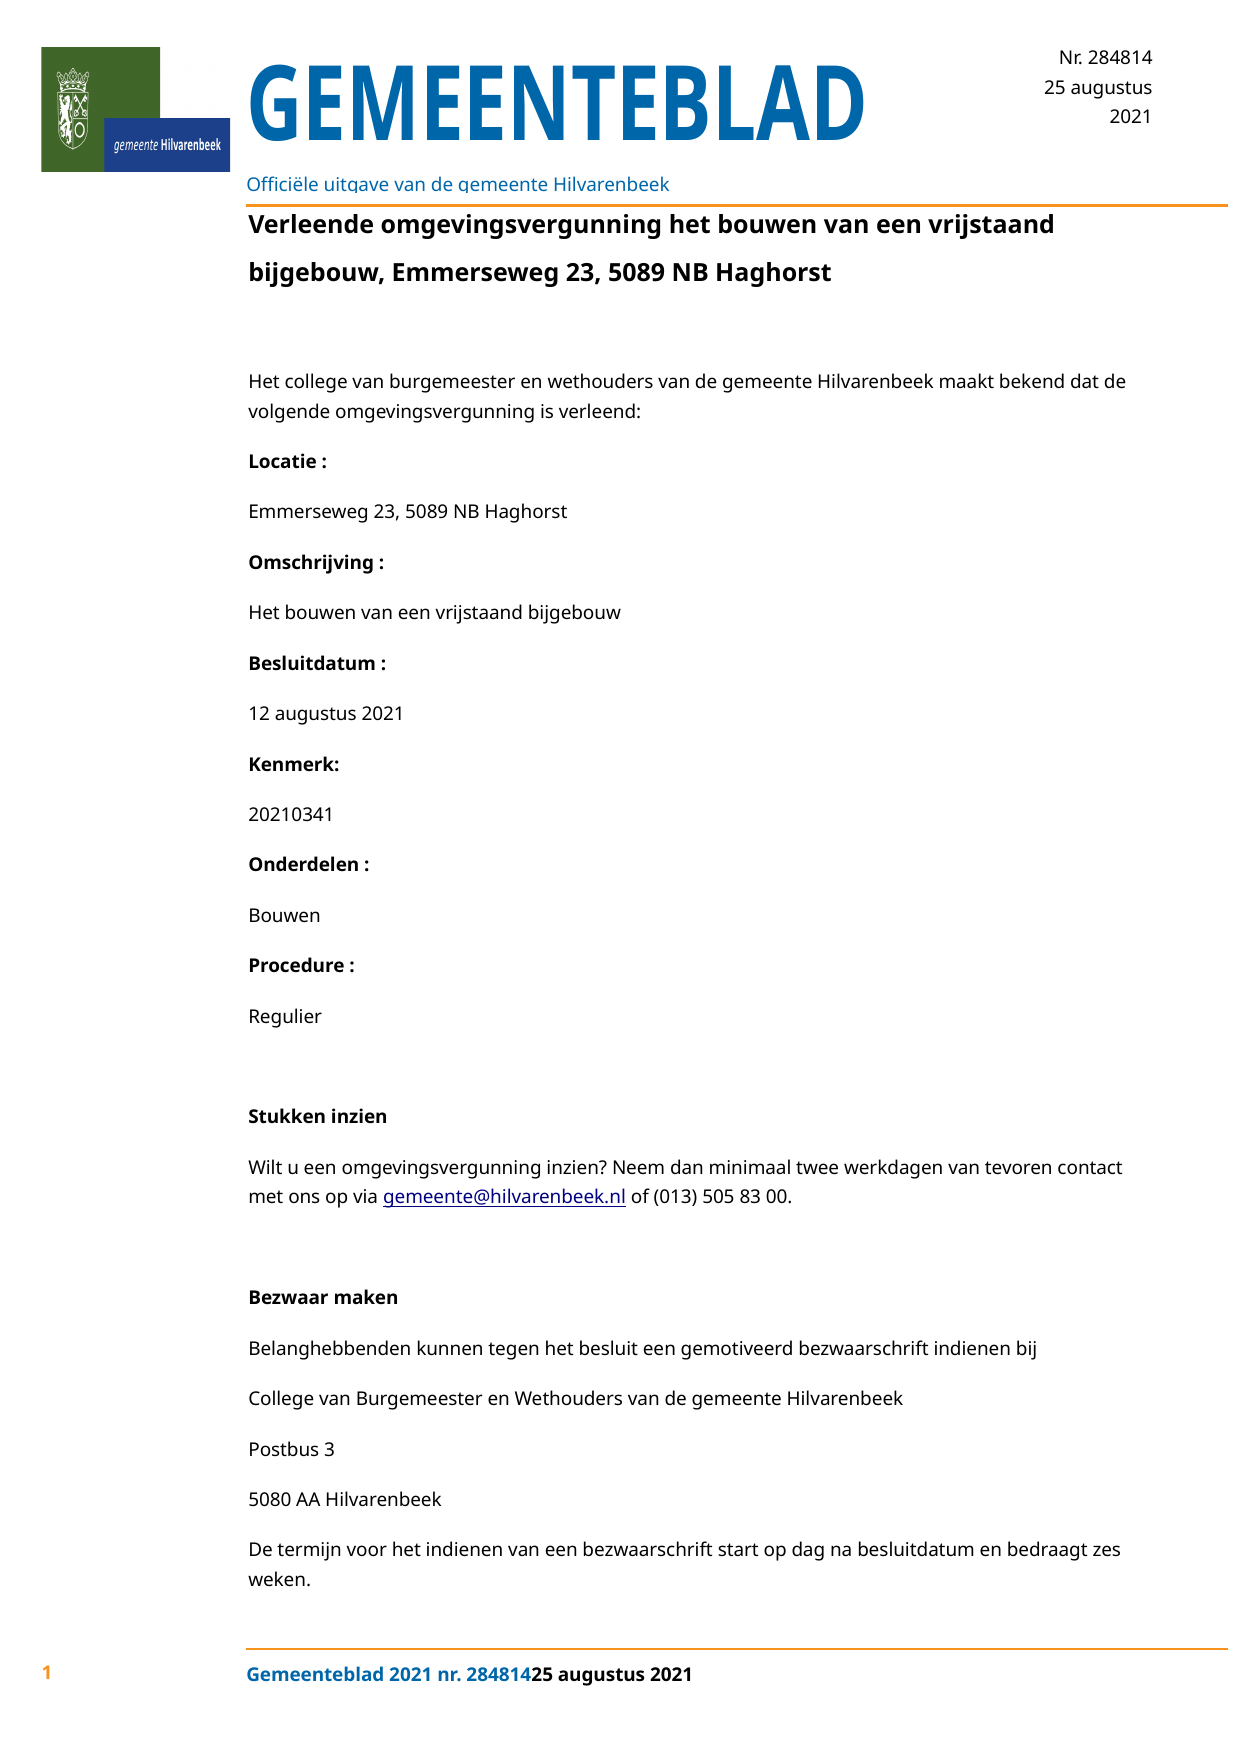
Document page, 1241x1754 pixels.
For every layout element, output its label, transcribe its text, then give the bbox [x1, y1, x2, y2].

text Kenmerk: [248, 751, 1152, 777]
text Het bouwen van een vrijstaand bijgebouw [248, 599, 1152, 625]
text College van Burgemeester en Wethouders van de gemeente Hilvarenbeek [248, 1385, 1152, 1411]
text 5080 AA Hilvarenbeek [248, 1486, 1152, 1512]
text Postbus 3 [248, 1436, 1152, 1462]
text Onderdelen : [248, 852, 1152, 877]
picture [41, 47, 231, 172]
text Verleende omgevingsvergunning het bouwen van een vrijstaand bijgebouw, Emmerseweg 23, 5089 NB Haghorst [248, 207, 1152, 288]
text Emmerseweg 23, 5089 NB Haghorst [248, 499, 1152, 524]
text 12 augustus 2021 [248, 700, 1152, 726]
text Wilt u een omgevingsvergunning inzien? Neem dan minimaal twee werkdagen van tevoren contact met ons op via gemeente@hilvarenbeek.nl of (013) 505 83 00. [248, 1154, 1152, 1209]
text Belanghebbenden kunnen tegen het besluit een gemotiveerd bezwaarschrift indienen bij [248, 1335, 1152, 1361]
text Omschrijving : [248, 549, 1152, 575]
text Het college van burgemeester en wethouders van de gemeente Hilvarenbeek maakt bekend dat de volgende omgevingsvergunning is verleend: [248, 368, 1152, 424]
text Besluitdatum : [248, 650, 1152, 676]
text Locatie : [248, 448, 1152, 474]
text Regulier [248, 1003, 1152, 1029]
text 20210341 [248, 801, 1152, 827]
text Procedure : [248, 952, 1152, 978]
text Stukken inzien [248, 1104, 1152, 1129]
text Bouwen [248, 902, 1152, 928]
text De termijn voor het indienen van een bezwaarschrift start op dag na besluitdatum en bedraagt zes weken. [248, 1537, 1152, 1592]
text Bezwaar maken [248, 1284, 1152, 1310]
